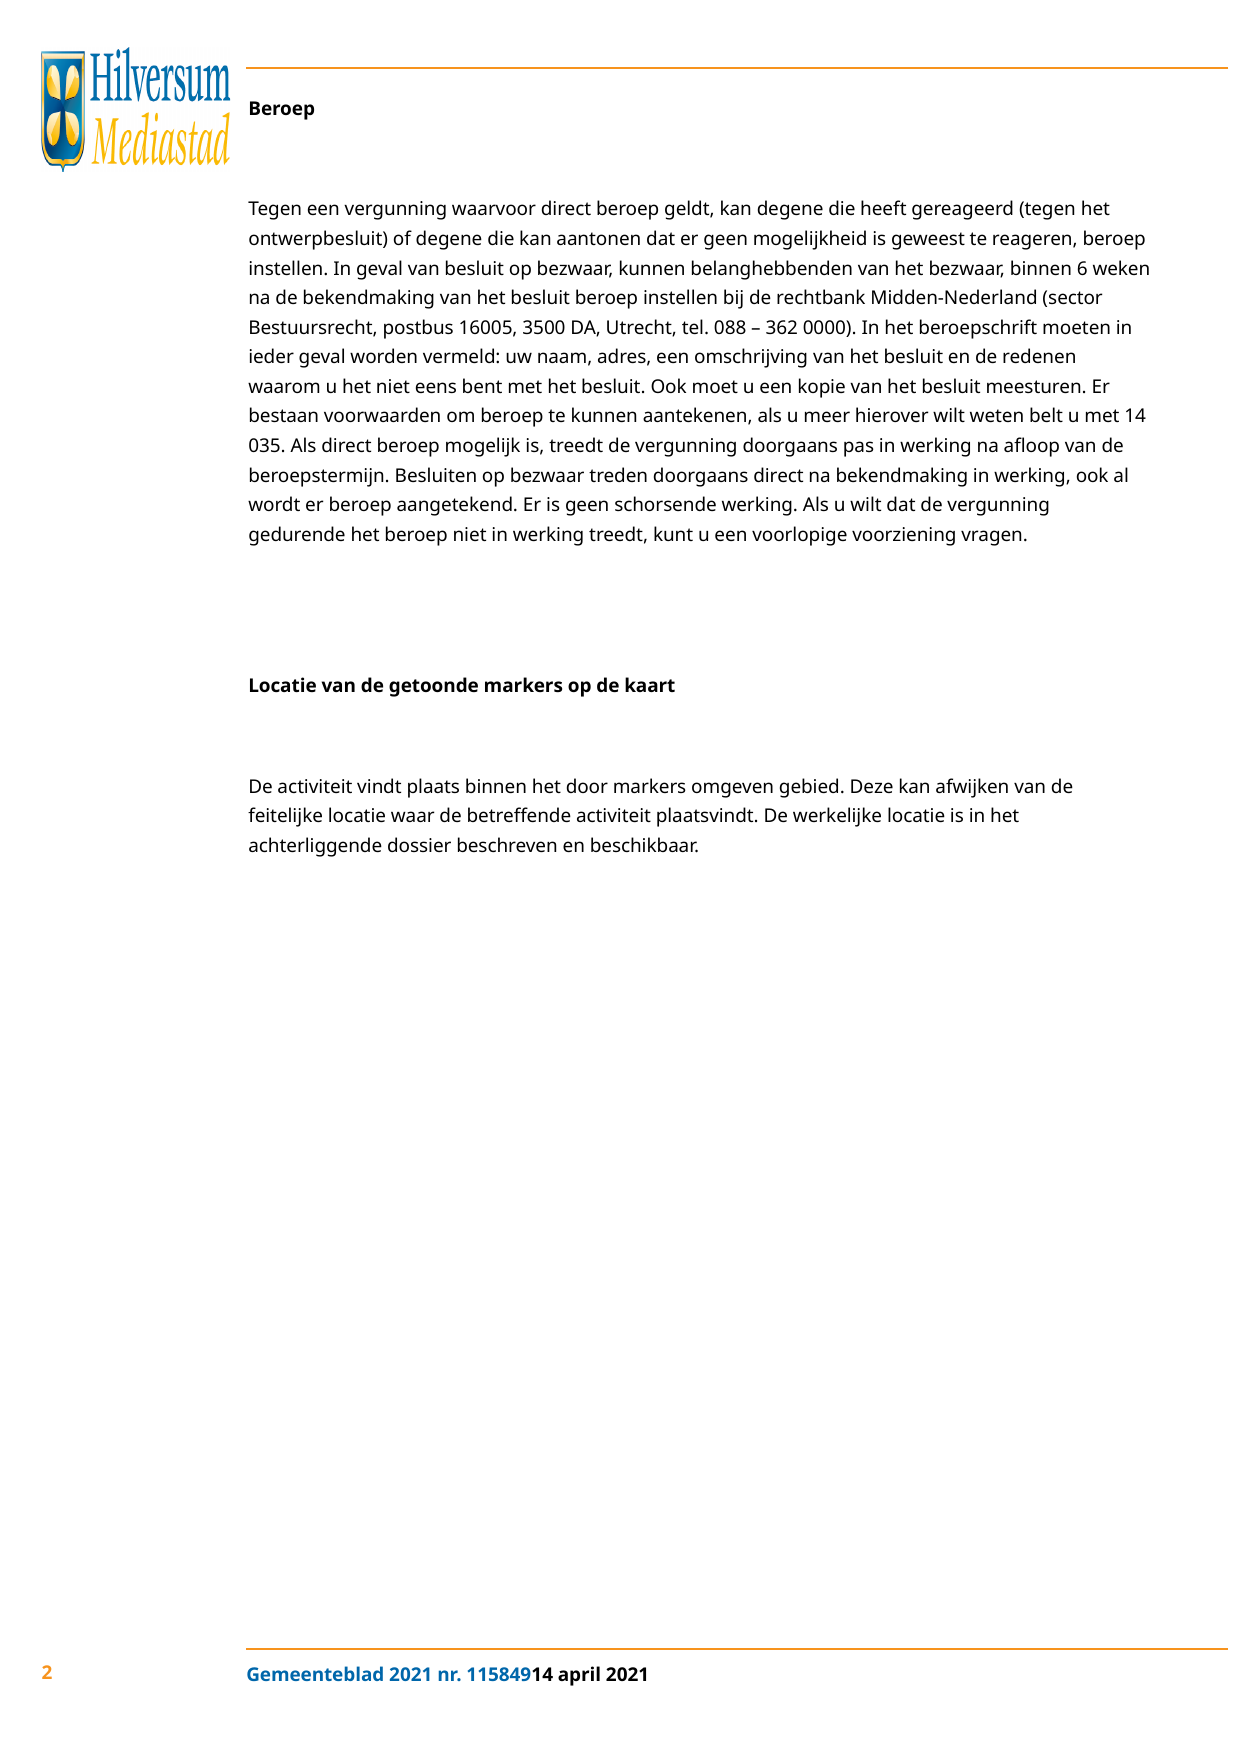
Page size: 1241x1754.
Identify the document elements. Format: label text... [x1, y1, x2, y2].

text Beroep [248, 95, 1152, 121]
text Locatie van de getoonde markers op de kaart [248, 672, 1152, 698]
picture [41, 47, 231, 172]
text Tegen een vergunning waarvoor direct beroep geldt, kan degene die heeft gereageerd (tegen het ontwerpbesluit) of degene die kan aantonen dat er geen mogelijkheid is geweest te reageren, beroep instellen. In geval van besluit op bezwaar, kunnen belanghebbenden van het bezwaar, binnen 6 weken na de bekendmaking van het besluit beroep instellen bij de rechtbank Midden-Nederland (sector Bestuursrecht, postbus 16005, 3500 DA, Utrecht, tel. 088 – 362 0000). In het beroepschrift moeten in ieder geval worden vermeld: uw naam, adres, een omschrijving van het besluit en de redenen waarom u het niet eens bent met het besluit. Ook moet u een kopie van het besluit meesturen. Er bestaan voorwaarden om beroep te kunnen aantekenen, als u meer hierover wilt weten belt u met 14 035. Als direct beroep mogelijk is, treedt de vergunning doorgaans pas in werking na afloop van de beroepstermijn. Besluiten op bezwaar treden doorgaans direct na bekendmaking in werking, ook al wordt er beroep aangetekend. Er is geen schorsende werking. Als u wilt dat de vergunning gedurende het beroep niet in werking treedt, kunt u een voorlopige voorziening vragen. [248, 196, 1152, 547]
text De activiteit vindt plaats binnen het door markers omgeven gebied. Deze kan afwijken van de feitelijke locatie waar de betreffende activiteit plaatsvindt. De werkelijke locatie is in het achterliggende dossier beschreven en beschikbaar. [248, 773, 1152, 858]
